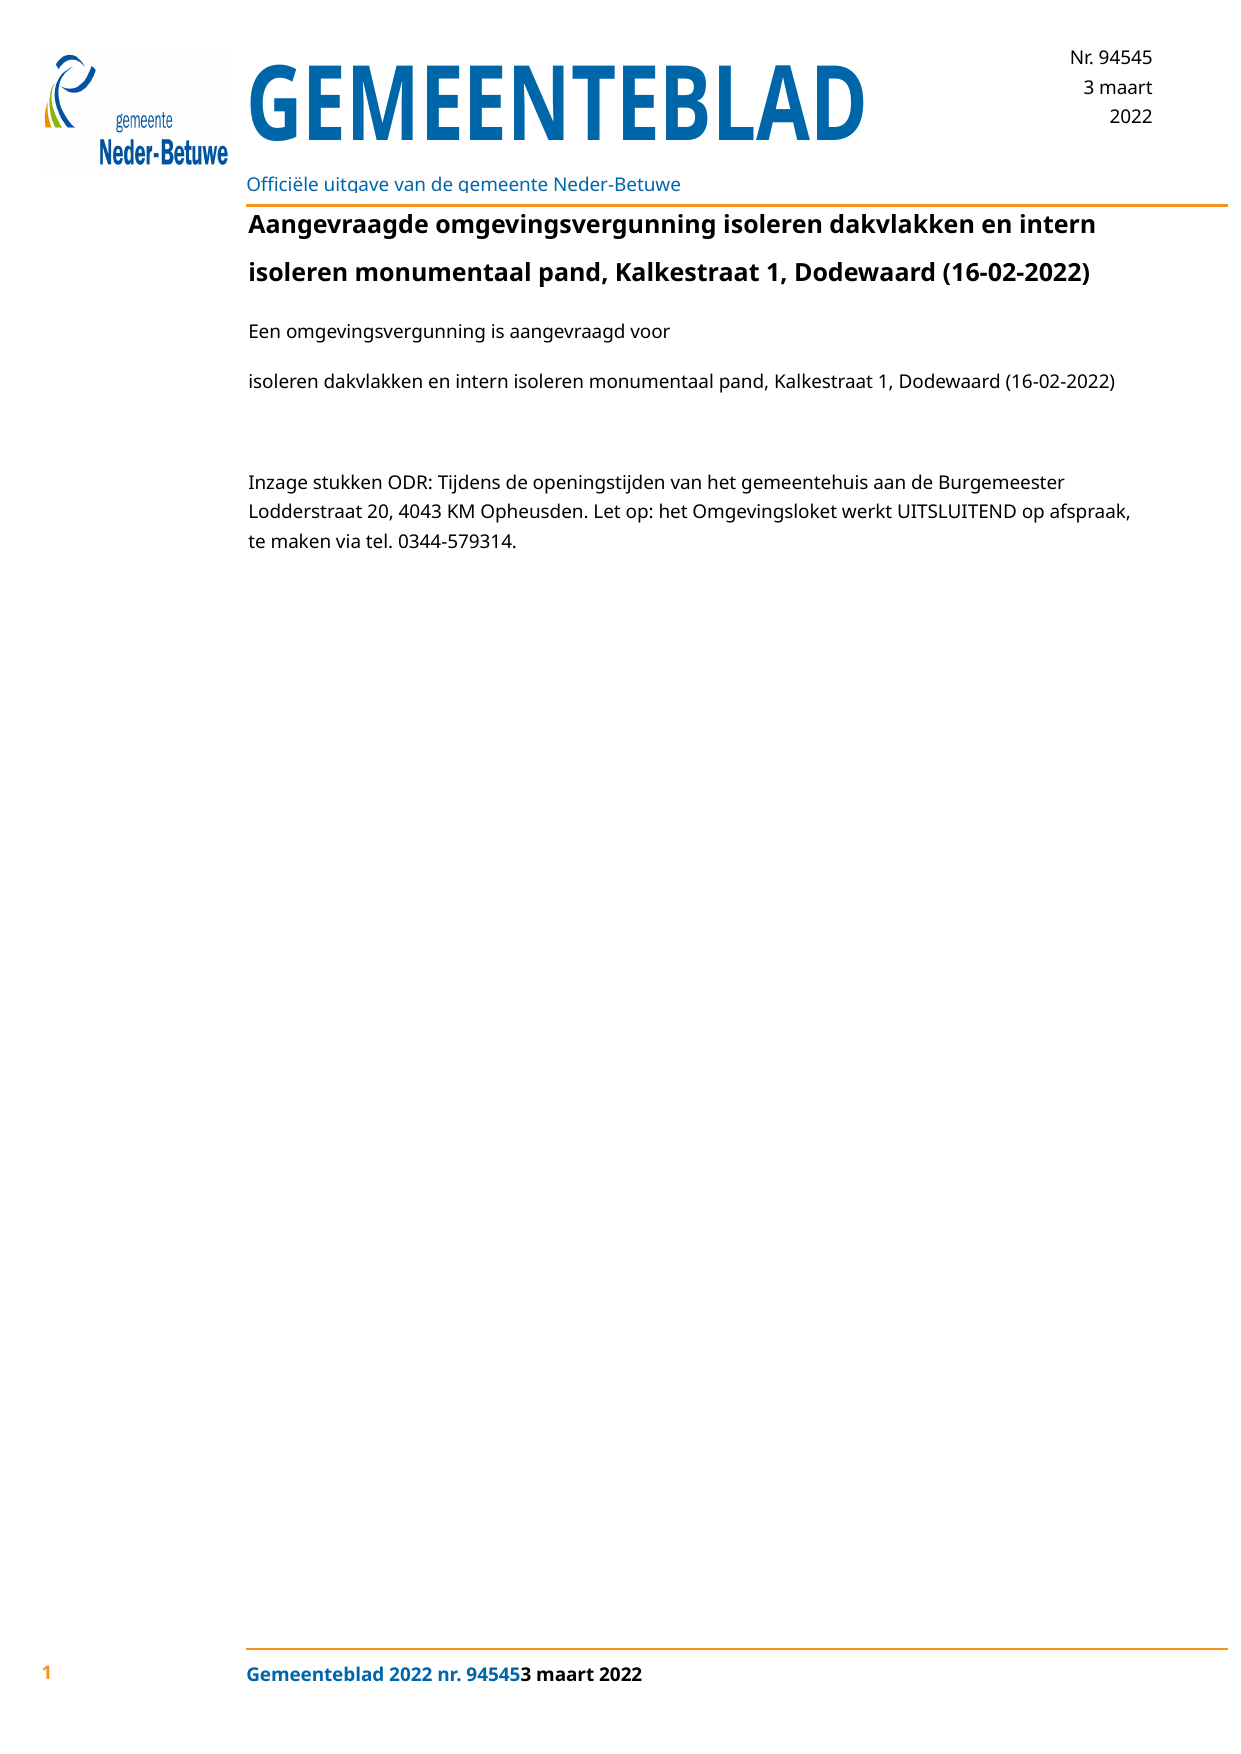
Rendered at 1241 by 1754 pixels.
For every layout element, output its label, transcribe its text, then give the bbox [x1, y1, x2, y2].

text Inzage stukken ODR: Tijdens de openingstijden van het gemeentehuis aan de Burgemeester Lodderstraat 20, 4043 KM Opheusden. Let op: het Omgevingsloket werkt UITSLUITEND op afspraak, te maken via tel. 0344-579314. [248, 469, 1152, 554]
text isoleren dakvlakken en intern isoleren monumentaal pand, Kalkestraat 1, Dodewaard (16-02-2022) [248, 368, 1152, 394]
text Aangevraagde omgevingsvergunning isoleren dakvlakken en intern isoleren monumentaal pand, Kalkestraat 1, Dodewaard (16-02-2022) [248, 207, 1152, 288]
text Een omgevingsvergunning is aangevraagd voor [248, 318, 1152, 344]
picture [41, 47, 231, 172]
